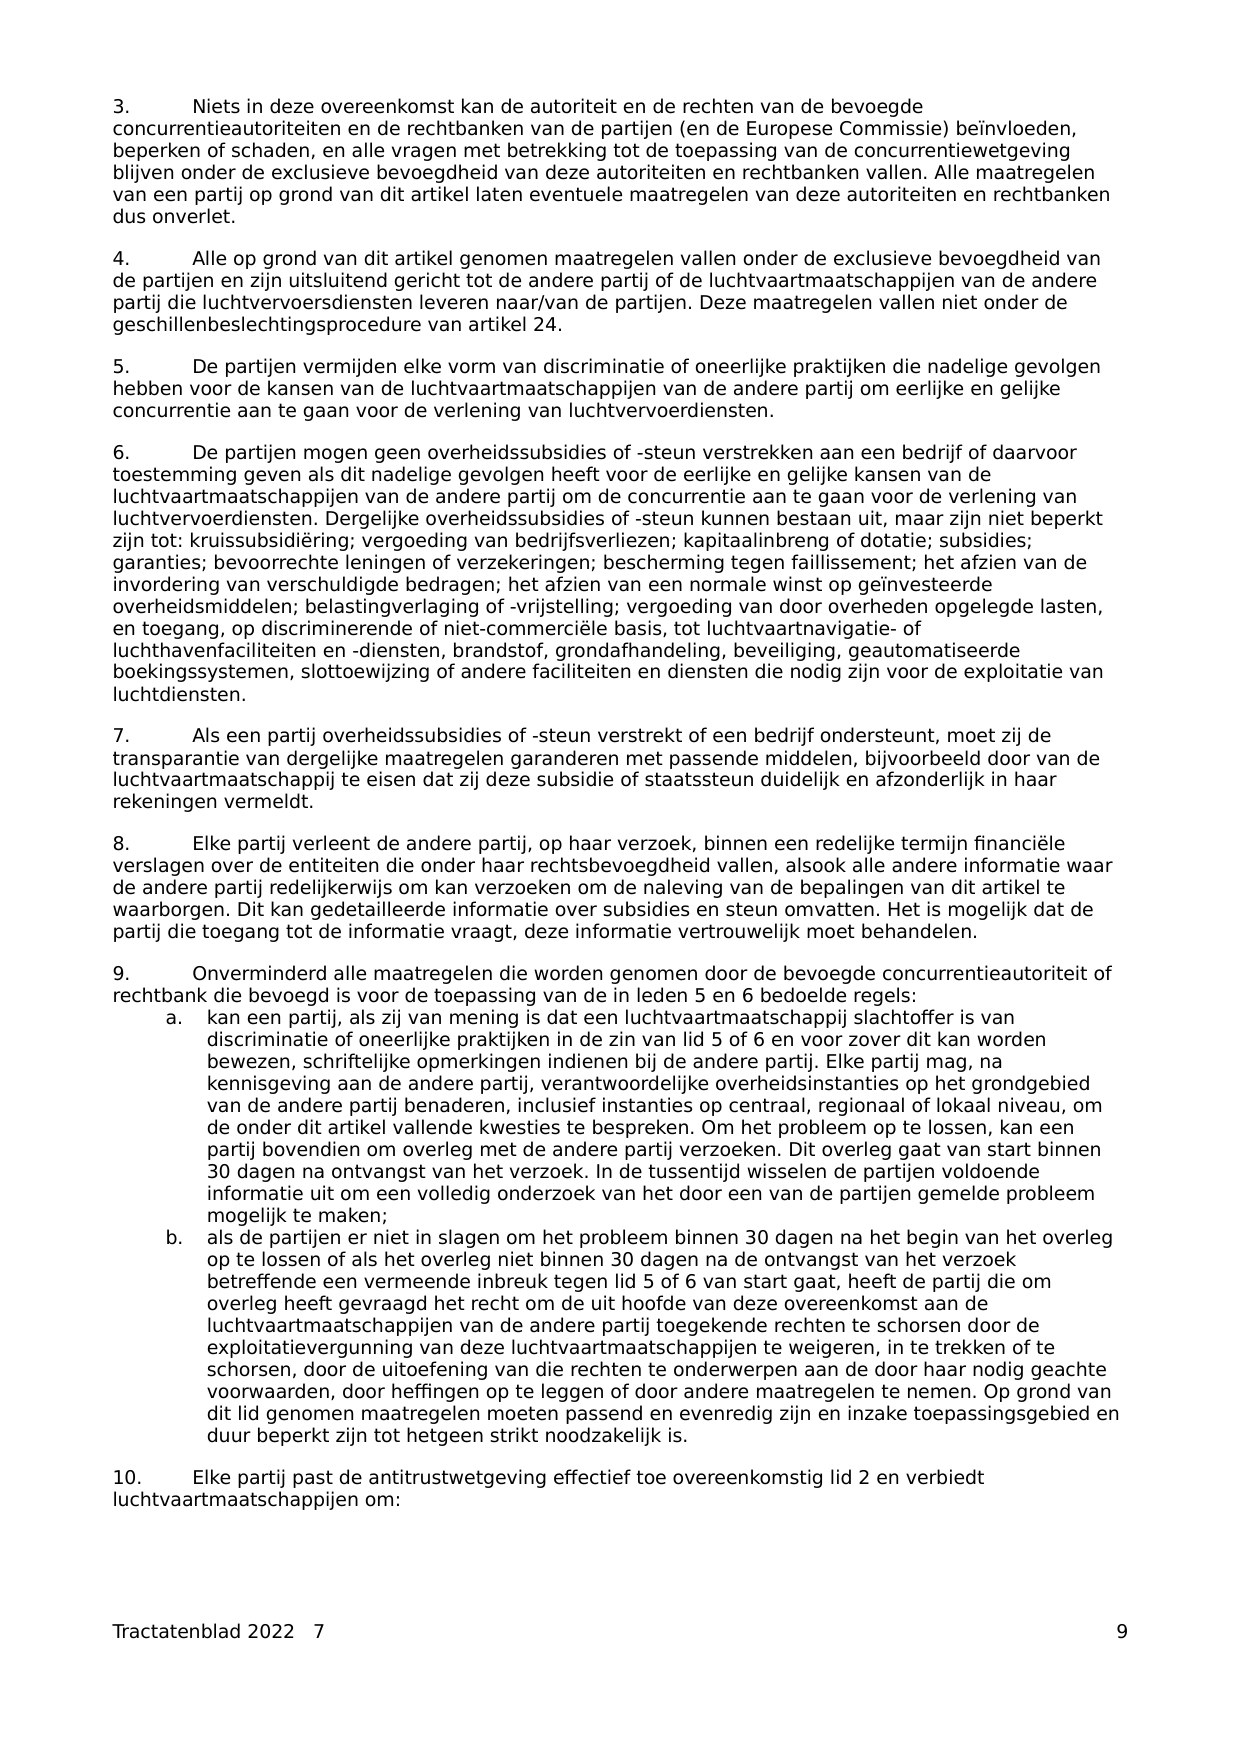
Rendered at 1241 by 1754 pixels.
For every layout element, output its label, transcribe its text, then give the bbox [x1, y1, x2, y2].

text 6. De partijen mogen geen overheidssubsidies of -steun verstrekken aan een bedrijf of daarvoor toestemming geven als dit nadelige gevolgen heeft voor de eerlijke en gelijke kansen van de luchtvaartmaatschappijen van de andere partij om de concurrentie aan te gaan voor de verlening van luchtvervoerdiensten. Dergelijke overheidssubsidies of -steun kunnen bestaan uit, maar zijn niet beperkt zijn tot: kruissubsidiëring; vergoeding van bedrijfsverliezen; kapitaalinbreng of dotatie; subsidies; garanties; bevoorrechte leningen of verzekeringen; bescherming tegen faillissement; het afzien van de invordering van verschuldigde bedragen; het afzien van een normale winst op geïnvesteerde overheidsmiddelen; belastingverlaging of -vrijstelling; vergoeding van door overheden opgelegde lasten, en toegang, op discriminerende of niet-commerciële basis, tot luchtvaartnavigatie- of luchthavenfaciliteiten en -diensten, brandstof, grondafhandeling, beveiliging, geautomatiseerde boekingssystemen, slottoewijzing of andere faciliteiten en diensten die nodig zijn voor de exploitatie van luchtdiensten. [112, 442, 1128, 705]
text 7. Als een partij overheidssubsidies of -steun verstrekt of een bedrijf ondersteunt, moet zij de transparantie van dergelijke maatregelen garanderen met passende middelen, bijvoorbeeld door van de luchtvaartmaatschappij te eisen dat zij deze subsidie of staatssteun duidelijk en afzonderlijk in haar rekeningen vermeldt. [112, 725, 1128, 813]
text 4. Alle op grond van dit artikel genomen maatregelen vallen onder de exclusieve bevoegdheid van de partijen en zijn uitsluitend gericht tot de andere partij of de luchtvaartmaatschappijen van de andere partij die luchtvervoersdiensten leveren naar/van de partijen. Deze maatregelen vallen niet onder de geschillenbeslechtingsprocedure van artikel 24. [112, 248, 1128, 336]
text a. kan een partij, als zij van mening is dat een luchtvaartmaatschappij slachtoffer is van discriminatie of oneerlijke praktijken in de zin van lid 5 of 6 en voor zover dit kan worden bewezen, schriftelijke opmerkingen indienen bij de andere partij. Elke partij mag, na kennisgeving aan de andere partij, verantwoordelijke overheidsinstanties op het grondgebied van de andere partij benaderen, inclusief instanties op centraal, regionaal of lokaal niveau, om de onder dit artikel vallende kwesties te bespreken. Om het probleem op te lossen, kan een partij bovendien om overleg met de andere partij verzoeken. Dit overleg gaat van start binnen 30 dagen na ontvangst van het verzoek. In de tussentijd wisselen de partijen voldoende informatie uit om een volledig onderzoek van het door een van de partijen gemelde probleem mogelijk te maken; [165, 1007, 1128, 1227]
text 3. Niets in deze overeenkomst kan de autoriteit en de rechten van de bevoegde concurrentieautoriteiten en de rechtbanken van de partijen (en de Europese Commissie) beïnvloeden, beperken of schaden, en alle vragen met betrekking tot de toepassing van de concurrentiewetgeving blijven onder de exclusieve bevoegdheid van deze autoriteiten en rechtbanken vallen. Alle maatregelen van een partij op grond van dit artikel laten eventuele maatregelen van deze autoriteiten en rechtbanken dus onverlet. [112, 96, 1128, 228]
text 8. Elke partij verleent de andere partij, op haar verzoek, binnen een redelijke termijn financiële verslagen over de entiteiten die onder haar rechtsbevoegdheid vallen, alsook alle andere informatie waar de andere partij redelijkerwijs om kan verzoeken om de naleving van de bepalingen van dit artikel te waarborgen. Dit kan gedetailleerde informatie over subsidies en steun omvatten. Het is mogelijk dat de partij die toegang tot de informatie vraagt, deze informatie vertrouwelijk moet behandelen. [112, 833, 1128, 943]
text 5. De partijen vermijden elke vorm van discriminatie of oneerlijke praktijken die nadelige gevolgen hebben voor de kansen van de luchtvaartmaatschappijen van de andere partij om eerlijke en gelijke concurrentie aan te gaan voor de verlening van luchtvervoerdiensten. [112, 356, 1128, 422]
text b. als de partijen er niet in slagen om het probleem binnen 30 dagen na het begin van het overleg op te lossen of als het overleg niet binnen 30 dagen na de ontvangst van het verzoek betreffende een vermeende inbreuk tegen lid 5 of 6 van start gaat, heeft de partij die om overleg heeft gevraagd het recht om de uit hoofde van deze overeenkomst aan de luchtvaartmaatschappijen van de andere partij toegekende rechten te schorsen door de exploitatievergunning van deze luchtvaartmaatschappijen te weigeren, in te trekken of te schorsen, door de uitoefening van die rechten te onderwerpen aan de door haar nodig geachte voorwaarden, door heffingen op te leggen of door andere maatregelen te nemen. Op grond van dit lid genomen maatregelen moeten passend en evenredig zijn en inzake toepassingsgebied en duur beperkt zijn tot hetgeen strikt noodzakelijk is. [165, 1227, 1128, 1447]
text 9. Onverminderd alle maatregelen die worden genomen door de bevoegde concurrentieautoriteit of rechtbank die bevoegd is voor de toepassing van de in leden 5 en 6 bedoelde regels: [112, 963, 1128, 1007]
text 10. Elke partij past de antitrustwetgeving effectief toe overeenkomstig lid 2 en verbiedt luchtvaartmaatschappijen om: [112, 1467, 1128, 1511]
